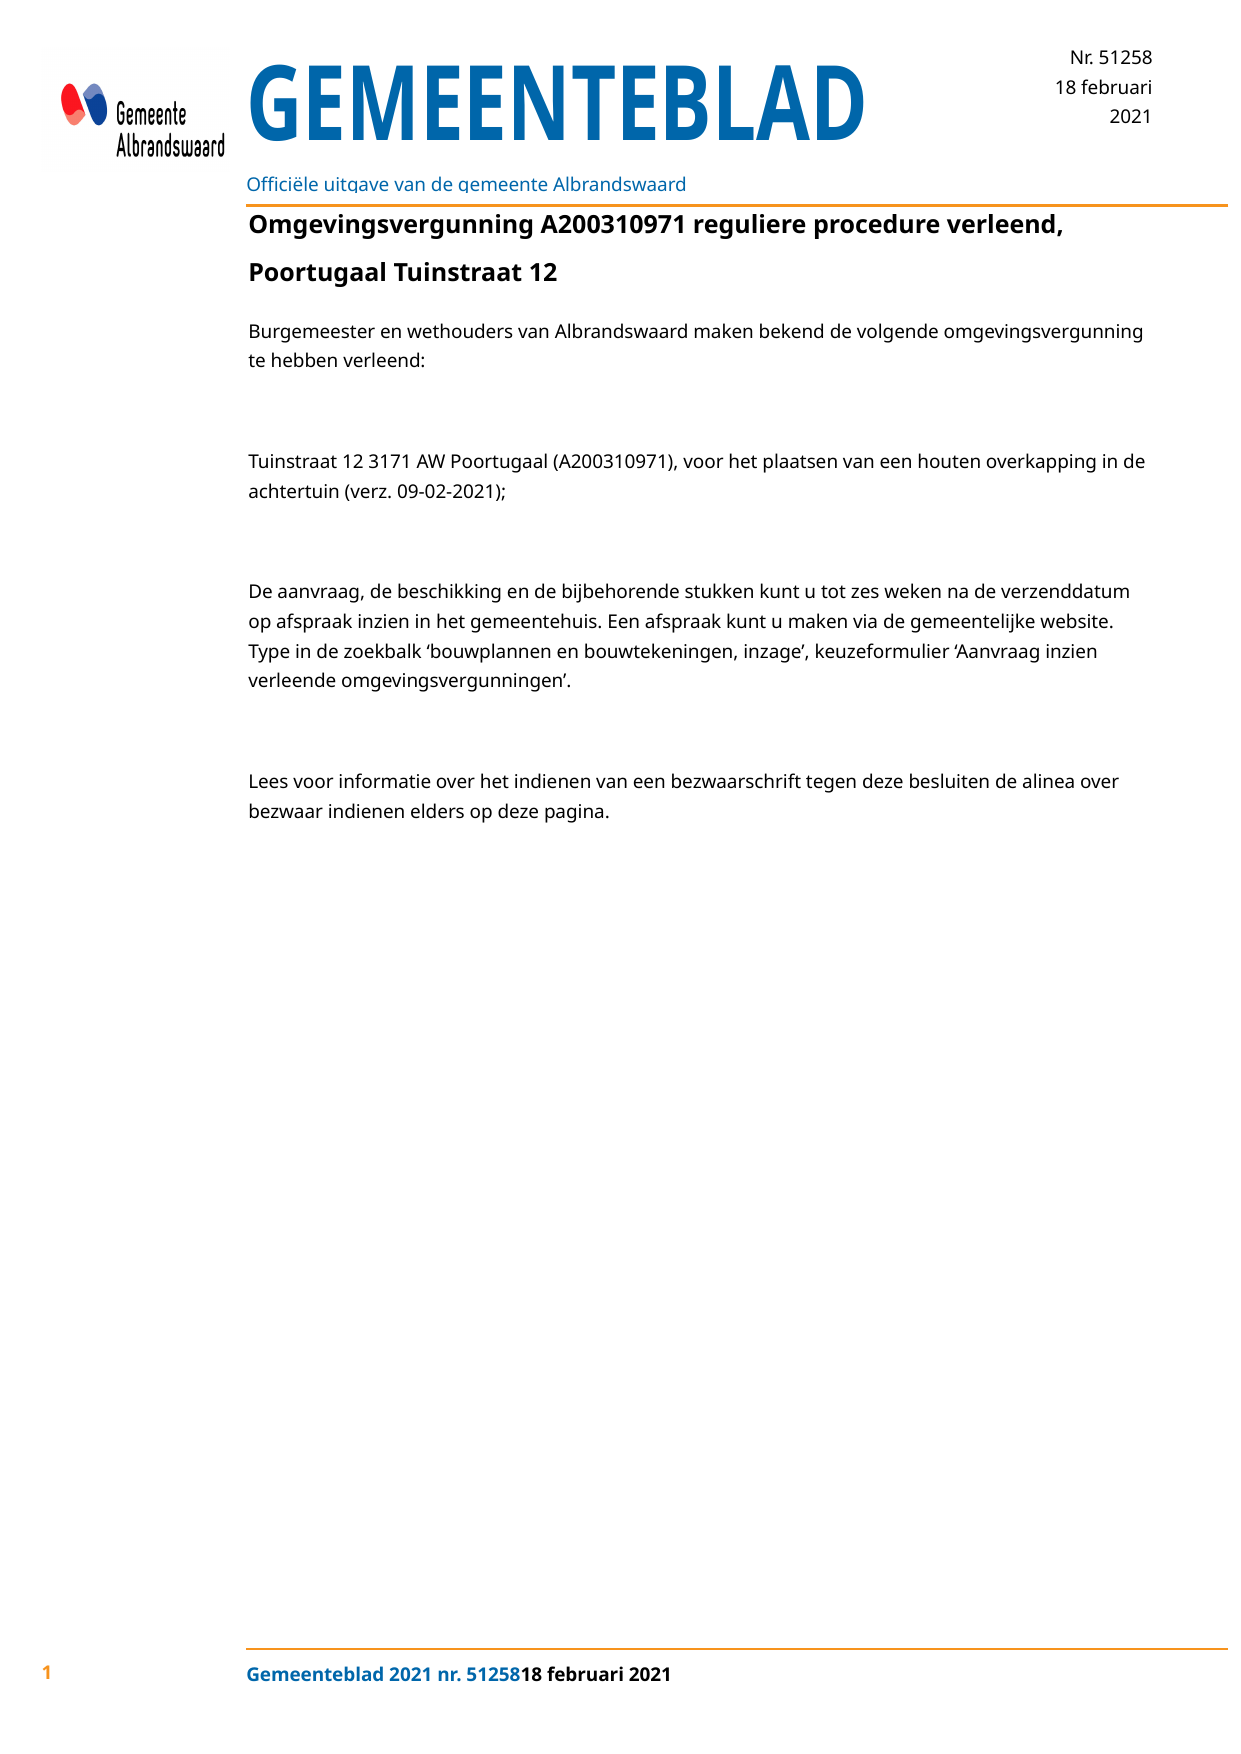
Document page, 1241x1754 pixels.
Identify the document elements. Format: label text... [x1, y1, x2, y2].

text Tuinstraat 12 3171 AW Poortugaal (A200310971), voor het plaatsen van een houten overkapping in de achtertuin (verz. 09-02-2021); [248, 448, 1152, 504]
text Lees voor informatie over het indienen van een bezwaarschrift tegen deze besluiten de alinea over bezwaar indienen elders op deze pagina. [248, 768, 1152, 824]
text Burgemeester en wethouders van Albrandswaard maken bekend de volgende omgevingsvergunning te hebben verleend: [248, 318, 1152, 373]
text Omgevingsvergunning A200310971 reguliere procedure verleend, Poortugaal Tuinstraat 12 [248, 207, 1152, 288]
text De aanvraag, de beschikking en de bijbehorende stukken kunt u tot zes weken na de verzenddatum op afspraak inzien in het gemeentehuis. Een afspraak kunt u maken via de gemeentelijke website. Type in de zoekbalk ‘bouwplannen en bouwtekeningen, inzage’, keuzeformulier ‘Aanvraag inzien verleende omgevingsvergunningen’. [248, 579, 1152, 693]
picture [41, 47, 231, 172]
